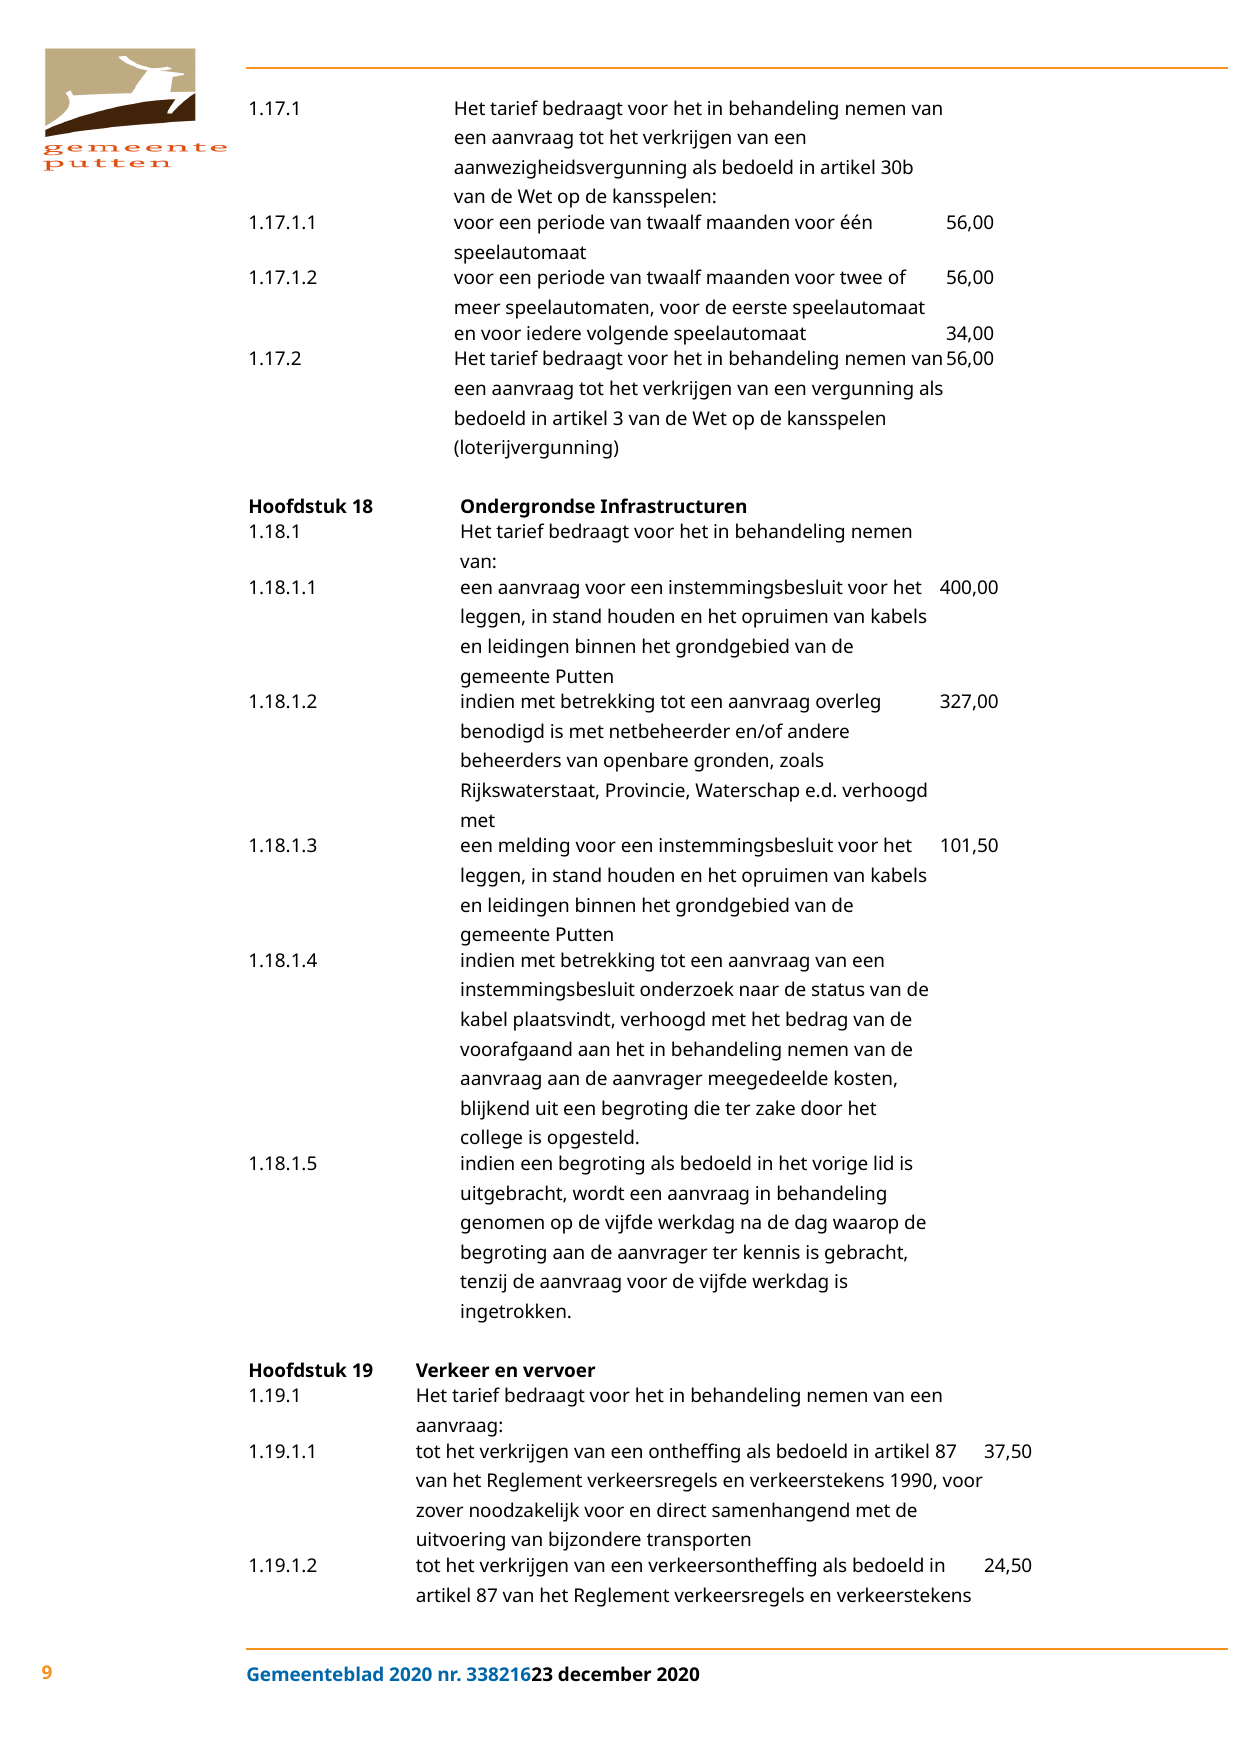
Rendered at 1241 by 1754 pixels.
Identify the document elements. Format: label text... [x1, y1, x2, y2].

table_cell [940, 947, 1152, 1150]
table_header [984, 1357, 1152, 1383]
table_cell [248, 320, 454, 346]
table_cell [940, 519, 1152, 574]
table_header Verkeer en vervoer [416, 1357, 984, 1383]
table_cell een melding voor een instemmingsbesluit voor het leggen, in stand houden en het opruimen van kabels en leidingen binnen het grondgebied van de gemeente Putten [460, 833, 939, 947]
table_cell 400,00 [940, 574, 1152, 688]
table_cell voor een periode van twaalf maanden voor twee of meer speelautomaten, voor de eerste speelautomaat [454, 265, 946, 320]
table_cell 327,00 [940, 689, 1152, 833]
table_cell 1.18.1.1 [248, 574, 460, 688]
table_cell 1.18.1.3 [248, 833, 460, 947]
table_cell 1.18.1.4 [248, 947, 460, 1150]
table_cell tot het verkrijgen van een ontheffing als bedoeld in artikel 87 van het Reglement verkeersregels en verkeerstekens 1990, voor zover noodzakelijk voor en direct samenhangend met de uitvoering van bijzondere transporten [416, 1438, 984, 1552]
table_cell tot het verkrijgen van een verkeersontheffing als bedoeld in artikel 87 van het Reglement verkeersregels en verkeerstekens [416, 1553, 984, 1608]
table_cell 1.17.1.1 [248, 209, 454, 264]
table_cell 101,50 [940, 833, 1152, 947]
table_header Hoofdstuk 18 [248, 493, 460, 519]
table_cell 1.19.1.1 [248, 1438, 416, 1552]
table_cell 1.18.1.5 [248, 1150, 460, 1324]
table_cell 1.17.2 [248, 346, 454, 460]
table_cell 56,00 [946, 265, 1152, 320]
table_header [940, 493, 1152, 519]
table_cell 37,50 [984, 1438, 1152, 1552]
table_cell indien een begroting als bedoeld in het vorige lid is uitgebracht, wordt een aanvraag in behandeling genomen op de vijfde werkdag na de dag waarop de begroting aan de aanvrager ter kennis is gebracht, tenzij de aanvraag voor de vijfde werkdag is ingetrokken. [460, 1150, 939, 1324]
table_cell 34,00 [946, 320, 1152, 346]
table_cell [984, 1383, 1152, 1438]
table_header Hoofdstuk 19 [248, 1357, 416, 1383]
table_cell Het tarief bedraagt voor het in behandeling nemen van een aanvraag tot het verkrijgen van een vergunning als bedoeld in artikel 3 van de Wet op de kansspelen (loterijvergunning) [454, 346, 946, 460]
table_cell 1.17.1 [248, 95, 454, 209]
table_cell 1.18.1.2 [248, 689, 460, 833]
table_cell Het tarief bedraagt voor het in behandeling nemen van: [460, 519, 939, 574]
table_cell indien met betrekking tot een aanvraag van een instemmingsbesluit onderzoek naar de status van de kabel plaatsvindt, verhoogd met het bedrag van de voorafgaand aan het in behandeling nemen van de aanvraag aan de aanvrager meegedeelde kosten, blijkend uit een begroting die ter zake door het college is opgesteld. [460, 947, 939, 1150]
table_cell indien met betrekking tot een aanvraag overleg benodigd is met netbeheerder en/of andere beheerders van openbare gronden, zoals Rijkswaterstaat, Provincie, Waterschap e.d. verhoogd met [460, 689, 939, 833]
table_cell een aanvraag voor een instemmingsbesluit voor het leggen, in stand houden en het opruimen van kabels en leidingen binnen het grondgebied van de gemeente Putten [460, 574, 939, 688]
table_cell [946, 95, 1152, 209]
table_header Ondergrondse Infrastructuren [460, 493, 939, 519]
table_cell [940, 1150, 1152, 1324]
table_cell 1.18.1 [248, 519, 460, 574]
table_cell 1.17.1.2 [248, 265, 454, 320]
picture [41, 47, 231, 172]
table_cell Het tarief bedraagt voor het in behandeling nemen van een aanvraag: [416, 1383, 984, 1438]
table_cell voor een periode van twaalf maanden voor één speelautomaat [454, 209, 946, 264]
table_cell en voor iedere volgende speelautomaat [454, 320, 946, 346]
table_cell 56,00 [946, 209, 1152, 264]
table_cell Het tarief bedraagt voor het in behandeling nemen van een aanvraag tot het verkrijgen van een aanwezigheidsvergunning als bedoeld in artikel 30b van de Wet op de kansspelen: [454, 95, 946, 209]
table_cell 1.19.1.2 [248, 1553, 416, 1608]
table_cell 24,50 [984, 1553, 1152, 1608]
table_cell 56,00 [946, 346, 1152, 460]
table_cell 1.19.1 [248, 1383, 416, 1438]
